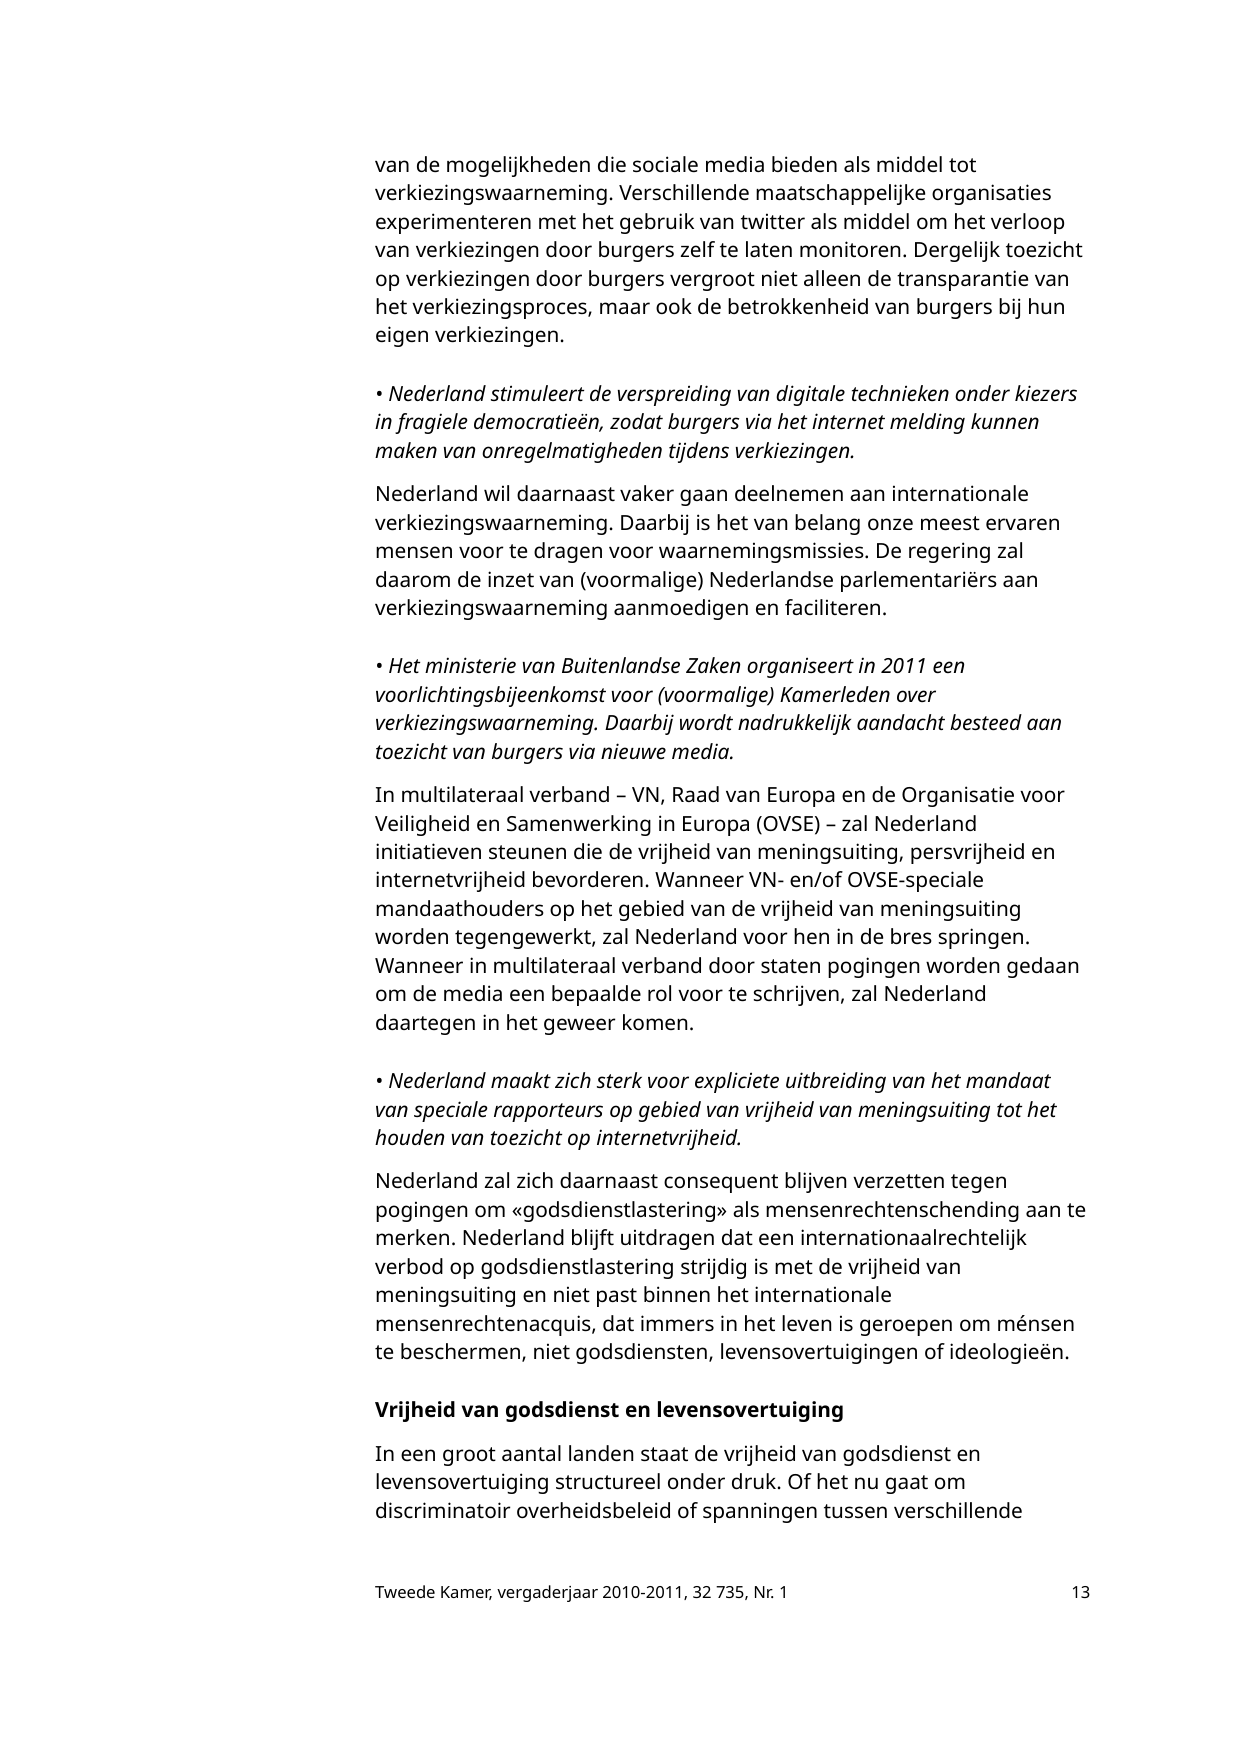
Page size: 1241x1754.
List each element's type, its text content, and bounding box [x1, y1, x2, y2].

text Nederland wil daarnaast vaker gaan deelnemen aan internationale verkiezingswaarneming. Daarbij is het van belang onze meest ervaren mensen voor te dragen voor waarnemingsmissies. De regering zal daarom de inzet van (voormalige) Nederlandse parlementariërs aan verkiezingswaarneming aanmoedigen en faciliteren. [375, 479, 1090, 622]
text In een groot aantal landen staat de vrijheid van godsdienst en levensovertuiging structureel onder druk. Of het nu gaat om discriminatoir overheidsbeleid of spanningen tussen verschillende [375, 1439, 1090, 1524]
text In multilateraal verband – VN, Raad van Europa en de Organisatie voor Veiligheid en Samenwerking in Europa (OVSE) – zal Nederland initiatieven steunen die de vrijheid van meningsuiting, persvrijheid en internetvrijheid bevorderen. Wanneer VN- en/of OVSE-speciale mandaathouders op het gebied van de vrijheid van meningsuiting worden tegengewerkt, zal Nederland voor hen in de bres springen. Wanneer in multilateraal verband door staten pogingen worden gedaan om de media een bepaalde rol voor te schrijven, zal Nederland daartegen in het geweer komen. [375, 780, 1090, 1036]
text Vrijheid van godsdienst en levensovertuiging [375, 1396, 1090, 1424]
text • Het ministerie van Buitenlandse Zaken organiseert in 2011 een voorlichtingsbijeenkomst voor (voormalige) Kamerleden over verkiezingswaarneming. Daarbij wordt nadrukkelijk aandacht besteed aan toezicht van burgers via nieuwe media. [375, 652, 1090, 765]
text van de mogelijkheden die sociale media bieden als middel tot verkiezingswaarneming. Verschillende maatschappelijke organisaties experimenteren met het gebruik van twitter als middel om het verloop van verkiezingen door burgers zelf te laten monitoren. Dergelijk toezicht op verkiezingen door burgers vergroot niet alleen de transparantie van het verkiezingsproces, maar ook de betrokkenheid van burgers bij hun eigen verkiezingen. [375, 150, 1090, 349]
text • Nederland maakt zich sterk voor expliciete uitbreiding van het mandaat van speciale rapporteurs op gebied van vrijheid van meningsuiting tot het houden van toezicht op internetvrijheid. [375, 1066, 1090, 1152]
text Nederland zal zich daarnaast consequent blijven verzetten tegen pogingen om «godsdienstlastering» als mensenrechtenschending aan te merken. Nederland blijft uitdragen dat een internationaalrechtelijk verbod op godsdienstlastering strijdig is met de vrijheid van meningsuiting en niet past binnen het internationale mensenrechtenacquis, dat immers in het leven is geroepen om ménsen te beschermen, niet godsdiensten, levensovertuigingen of ideologieën. [375, 1167, 1090, 1366]
text • Nederland stimuleert de verspreiding van digitale technieken onder kiezers in fragiele democratieën, zodat burgers via het internet melding kunnen maken van onregelmatigheden tijdens verkiezingen. [375, 379, 1090, 464]
